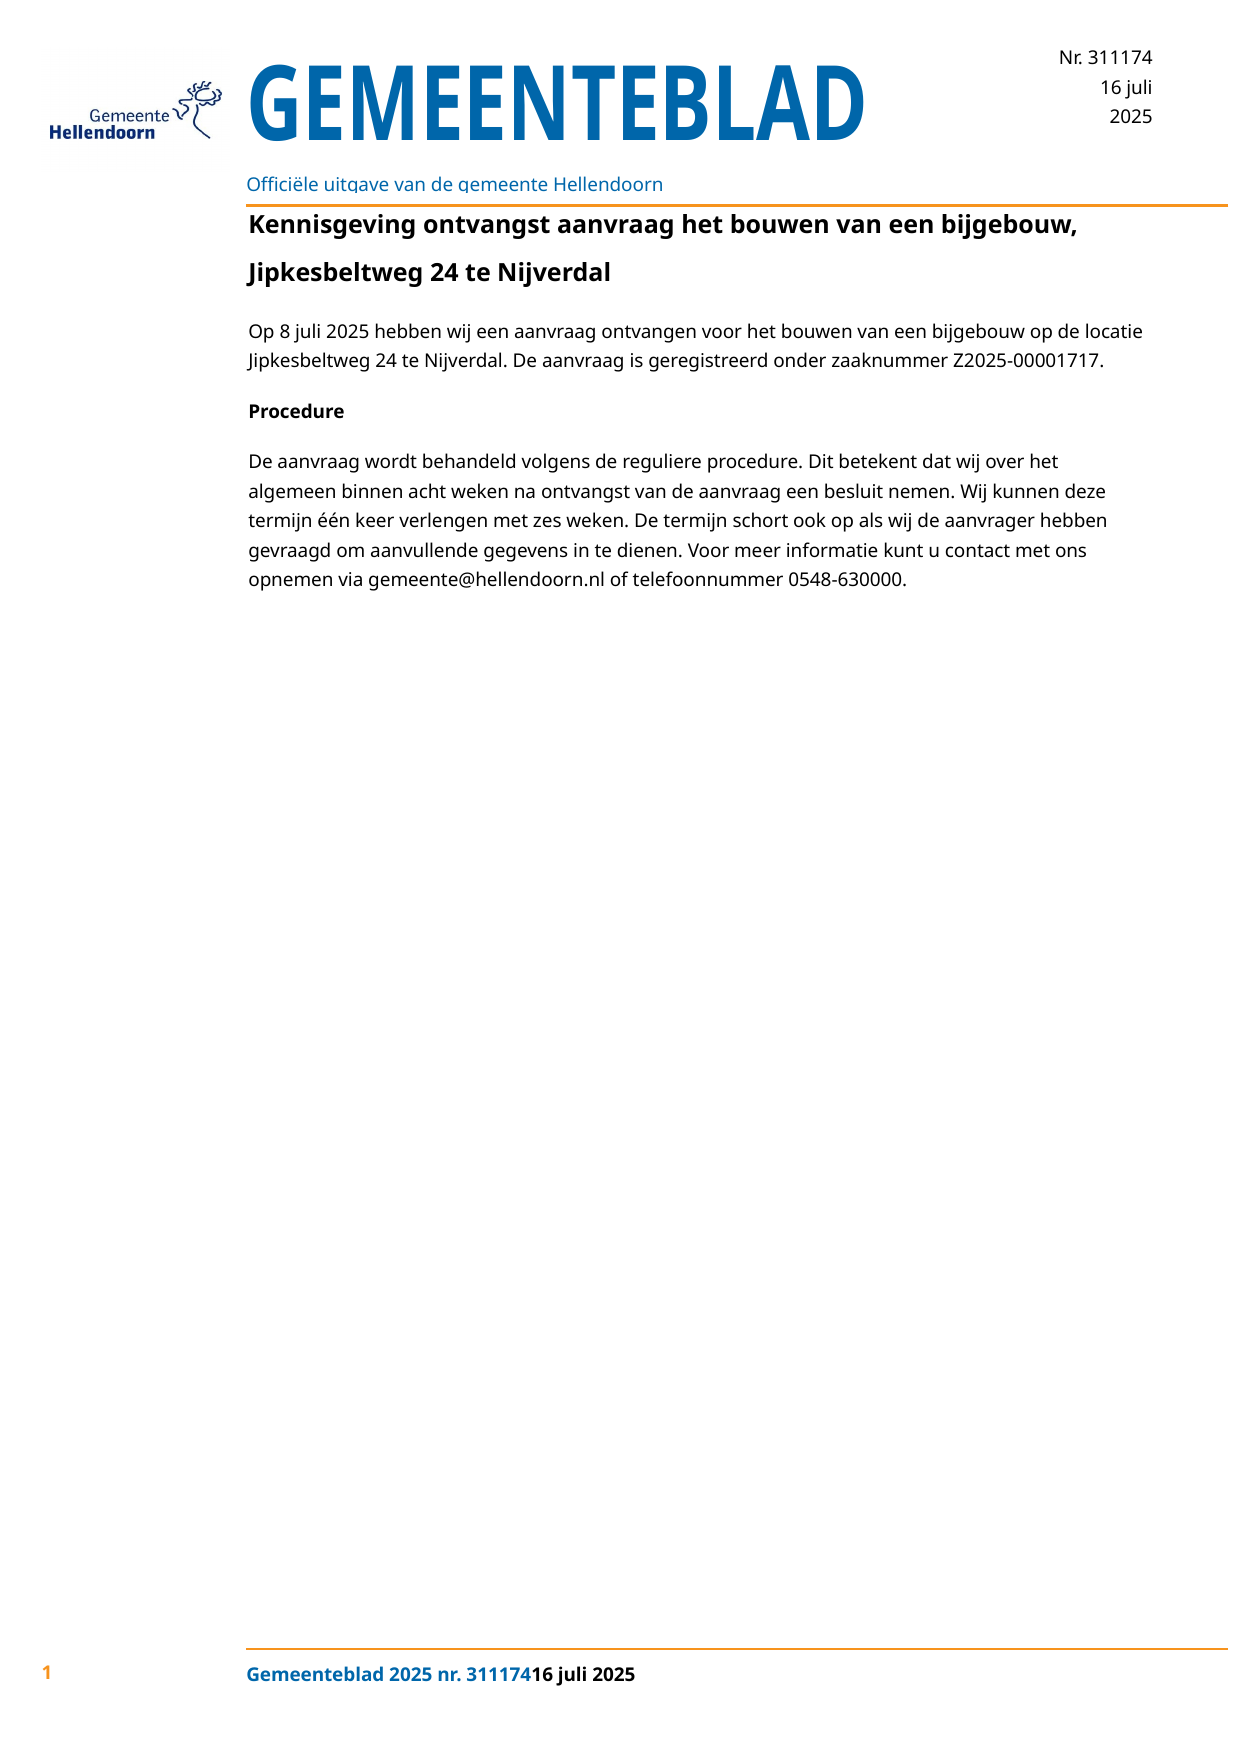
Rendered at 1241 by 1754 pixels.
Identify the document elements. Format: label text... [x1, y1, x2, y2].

text Kennisgeving ontvangst aanvraag het bouwen van een bijgebouw, Jipkesbeltweg 24 te Nijverdal [248, 207, 1152, 288]
text Op 8 juli 2025 hebben wij een aanvraag ontvangen voor het bouwen van een bijgebouw op de locatie Jipkesbeltweg 24 te Nijverdal. De aanvraag is geregistreerd onder zaaknummer Z2025-00001717. [248, 318, 1152, 373]
picture [41, 47, 231, 172]
text De aanvraag wordt behandeld volgens de reguliere procedure. Dit betekent dat wij over het algemeen binnen acht weken na ontvangst van de aanvraag een besluit nemen. Wij kunnen deze termijn één keer verlengen met zes weken. De termijn schort ook op als wij de aanvrager hebben gevraagd om aanvullende gegevens in te dienen. Voor meer informatie kunt u contact met ons opnemen via gemeente@hellendoorn.nl of telefoonnummer 0548-630000. [248, 448, 1152, 592]
text Procedure [248, 398, 1152, 424]
